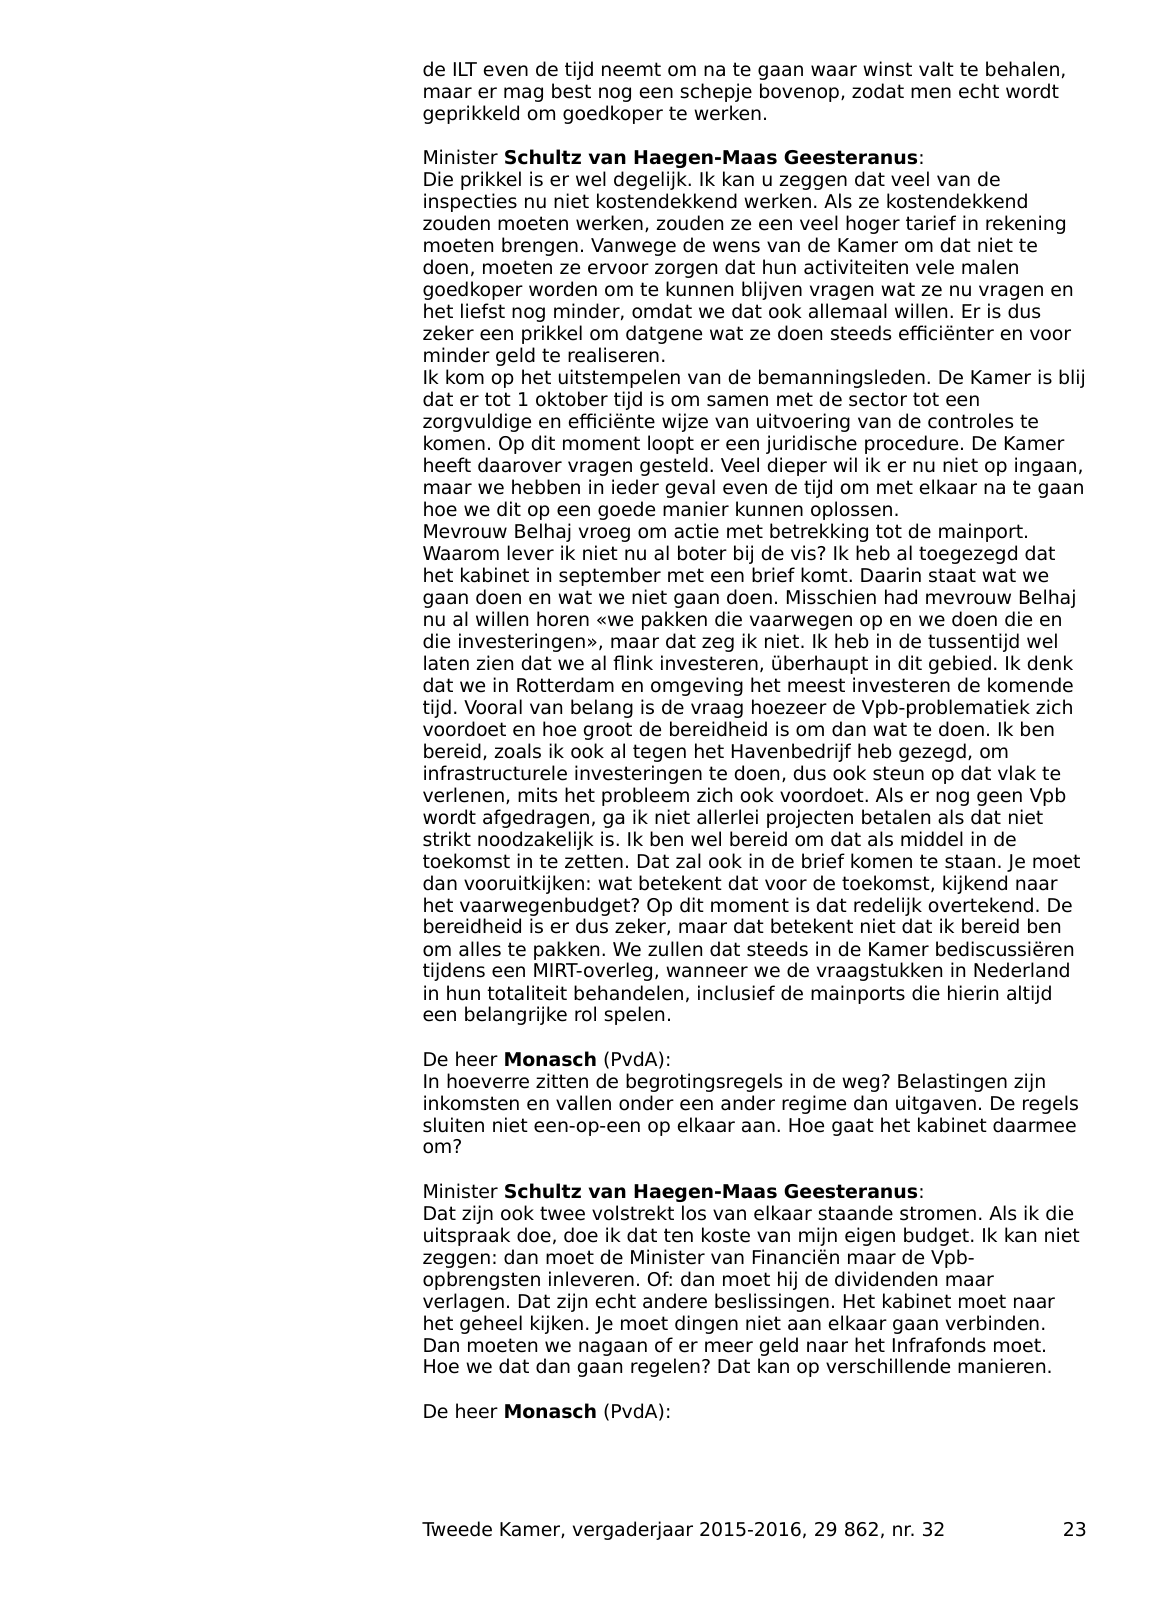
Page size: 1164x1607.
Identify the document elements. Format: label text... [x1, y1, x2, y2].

text Ik kom op het uitstempelen van de bemanningsleden. De Kamer is blij dat er tot 1 oktober tijd is om samen met de sector tot een zorgvuldige en efficiënte wijze van uitvoering van de controles te komen. Op dit moment loopt er een juridische procedure. De Kamer heeft daarover vragen gesteld. Veel dieper wil ik er nu niet op ingaan, maar we hebben in ieder geval even de tijd om met elkaar na te gaan hoe we dit op een goede manier kunnen oplossen. [422, 367, 1087, 521]
text Dat zijn ook twee volstrekt los van elkaar staande stromen. Als ik die uitspraak doe, doe ik dat ten koste van mijn eigen budget. Ik kan niet zeggen: dan moet de Minister van Financiën maar de Vpb-opbrengsten inleveren. Of: dan moet hij de dividenden maar verlagen. Dat zijn echt andere beslissingen. Het kabinet moet naar het geheel kijken. Je moet dingen niet aan elkaar gaan verbinden. Dan moeten we nagaan of er meer geld naar het Infrafonds moet. Hoe we dat dan gaan regelen? Dat kan op verschillende manieren. [422, 1203, 1087, 1378]
text Minister Schultz van Haegen-Maas Geesteranus: [422, 147, 1087, 169]
text Mevrouw Belhaj vroeg om actie met betrekking tot de mainport. Waarom lever ik niet nu al boter bij de vis? Ik heb al toegezegd dat het kabinet in september met een brief komt. Daarin staat wat we gaan doen en wat we niet gaan doen. Misschien had mevrouw Belhaj nu al willen horen «we pakken die vaarwegen op en we doen die en die investeringen», maar dat zeg ik niet. Ik heb in de tussentijd wel laten zien dat we al flink investeren, überhaupt in dit gebied. Ik denk dat we in Rotterdam en omgeving het meest investeren de komende tijd. Vooral van belang is de vraag hoezeer de Vpb-problematiek zich voordoet en hoe groot de bereidheid is om dan wat te doen. Ik ben bereid, zoals ik ook al tegen het Havenbedrijf heb gezegd, om infrastructurele investeringen te doen, dus ook steun op dat vlak te verlenen, mits het probleem zich ook voordoet. Als er nog geen Vpb wordt afgedragen, ga ik niet allerlei projecten betalen als dat niet strikt noodzakelijk is. Ik ben wel bereid om dat als middel in de toekomst in te zetten. Dat zal ook in de brief komen te staan. Je moet dan vooruitkijken: wat betekent dat voor de toekomst, kijkend naar het vaarwegenbudget? Op dit moment is dat redelijk overtekend. De bereidheid is er dus zeker, maar dat betekent niet dat ik bereid ben om alles te pakken. We zullen dat steeds in de Kamer bediscussiëren tijdens een MIRT-overleg, wanneer we de vraagstukken in Nederland in hun totaliteit behandelen, inclusief de mainports die hierin altijd een belangrijke rol spelen. [422, 521, 1087, 1026]
text De heer Monasch (PvdA): [422, 1401, 1087, 1423]
text De heer Monasch (PvdA): [422, 1048, 1087, 1071]
text Minister Schultz van Haegen-Maas Geesteranus: [422, 1181, 1087, 1203]
text de ILT even de tijd neemt om na te gaan waar winst valt te behalen, maar er mag best nog een schepje bovenop, zodat men echt wordt geprikkeld om goedkoper te werken. [422, 59, 1087, 125]
text Die prikkel is er wel degelijk. Ik kan u zeggen dat veel van de inspecties nu niet kostendekkend werken. Als ze kostendekkend zouden moeten werken, zouden ze een veel hoger tarief in rekening moeten brengen. Vanwege de wens van de Kamer om dat niet te doen, moeten ze ervoor zorgen dat hun activiteiten vele malen goedkoper worden om te kunnen blijven vragen wat ze nu vragen en het liefst nog minder, omdat we dat ook allemaal willen. Er is dus zeker een prikkel om datgene wat ze doen steeds efficiënter en voor minder geld te realiseren. [422, 169, 1087, 367]
text In hoeverre zitten de begrotingsregels in de weg? Belastingen zijn inkomsten en vallen onder een ander regime dan uitgaven. De regels sluiten niet een-op-een op elkaar aan. Hoe gaat het kabinet daarmee om? [422, 1071, 1087, 1158]
